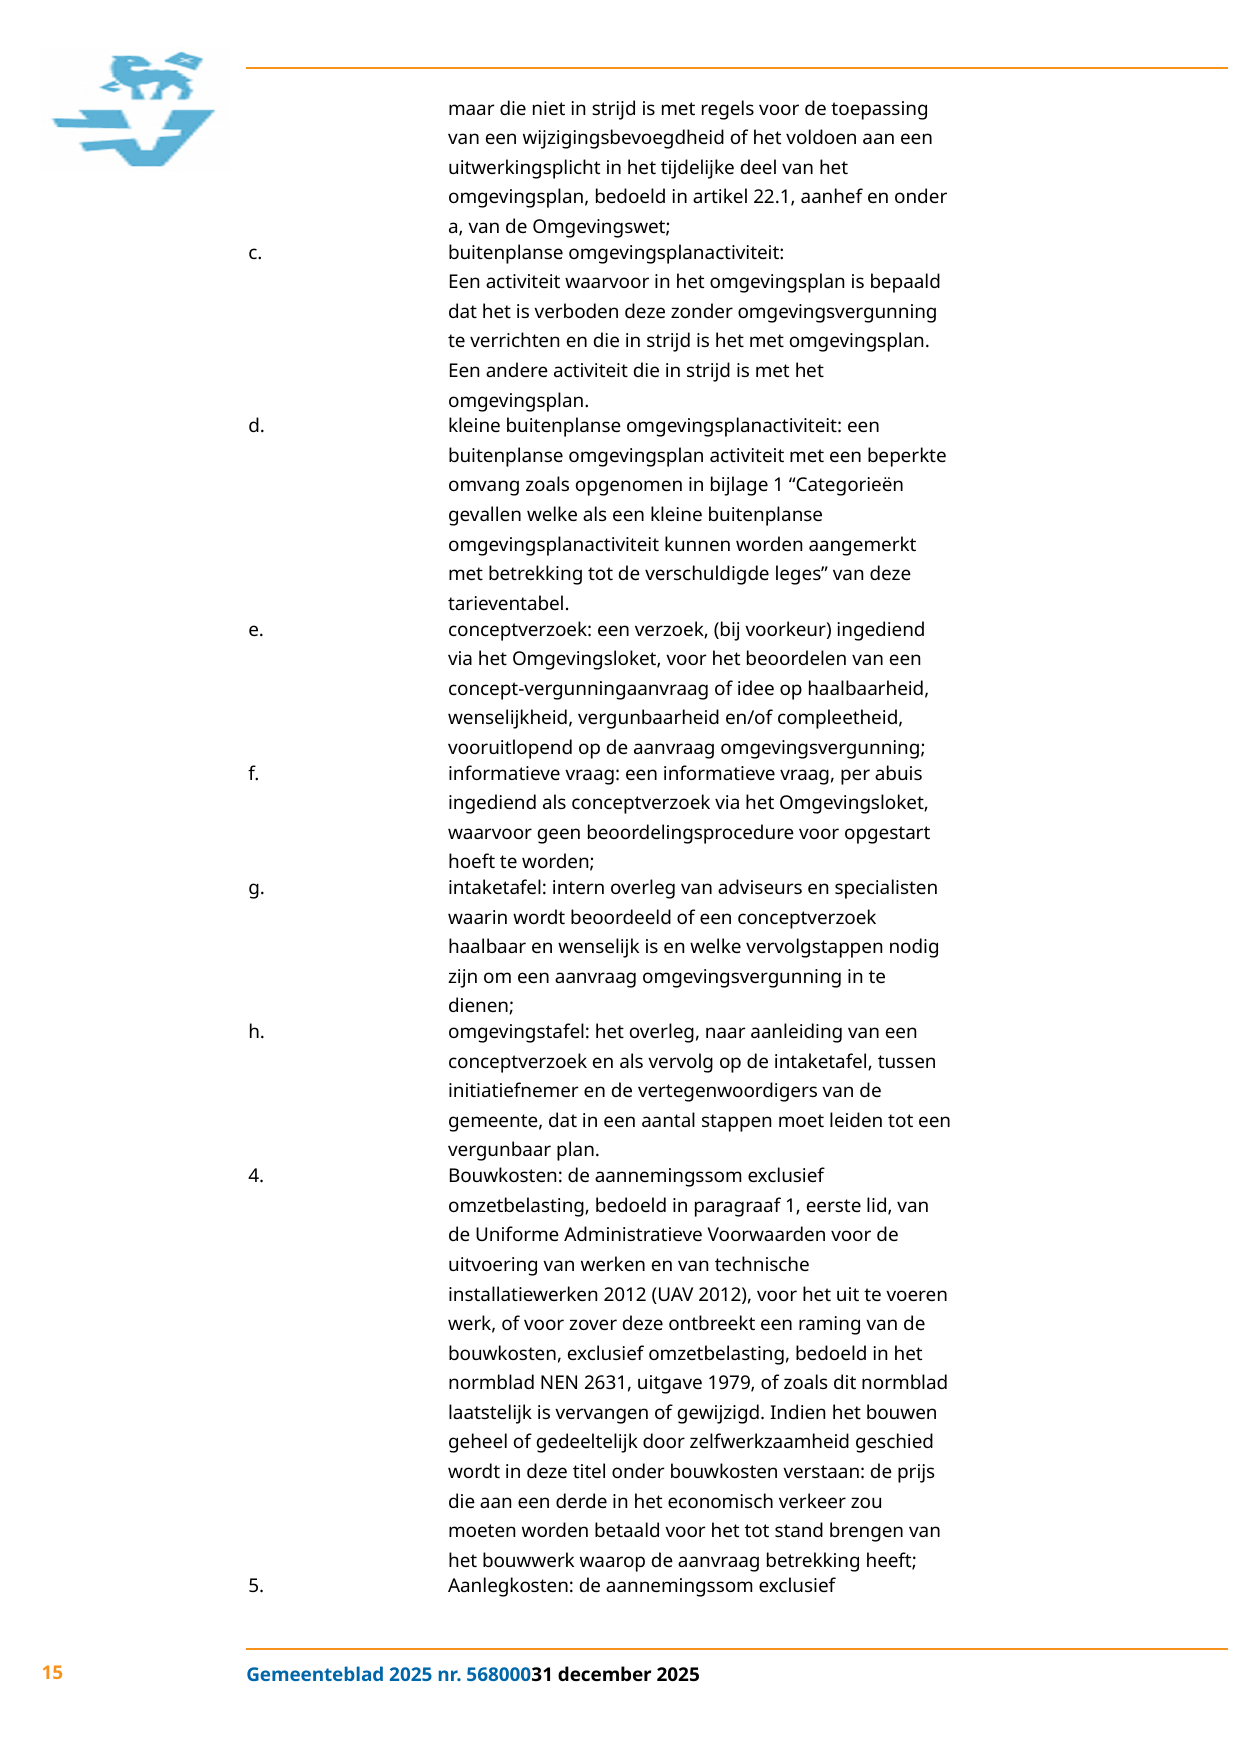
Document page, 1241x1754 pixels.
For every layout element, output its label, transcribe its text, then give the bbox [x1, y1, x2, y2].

table_cell [952, 760, 1152, 874]
table_cell intaketafel: intern overleg van adviseurs en specialisten waarin wordt beoordeeld of een conceptverzoek haalbaar en wenselijk is en welke vervolgstappen nodig zijn om een aanvraag omgevingsvergunning in te dienen; [448, 874, 952, 1018]
table_cell 5. [248, 1573, 448, 1598]
table_cell [952, 239, 1152, 412]
table_cell c. [248, 239, 448, 412]
table_cell buitenplanse omgevingsplanactiviteit: Een activiteit waarvoor in het omgevingsplan is bepaald dat het is verboden deze zonder omgevingsvergunning te verrichten en die in strijd is het met omgevingsplan. Een andere activiteit die in strijd is met het omgevingsplan. [448, 239, 952, 412]
table_cell [952, 413, 1152, 616]
table_cell kleine buitenplanse omgevingsplanactiviteit: een buitenplanse omgevingsplan activiteit met een beperkte omvang zoals opgenomen in bijlage 1 “Categorieën gevallen welke als een kleine buitenplanse omgevingsplanactiviteit kunnen worden aangemerkt met betrekking tot de verschuldigde leges” van deze tarieventabel. [448, 413, 952, 616]
table_cell 4. [248, 1163, 448, 1573]
table_cell [952, 1018, 1152, 1162]
table_cell h. [248, 1018, 448, 1162]
table_cell [952, 1163, 1152, 1573]
table_cell [248, 95, 448, 239]
table_cell g. [248, 874, 448, 1018]
table_cell maar die niet in strijd is met regels voor de toepassing van een wijzigingsbevoegdheid of het voldoen aan een uitwerkingsplicht in het tijdelijke deel van het omgevingsplan, bedoeld in artikel 22.1, aanhef en onder a, van de Omgevingswet; [448, 95, 952, 239]
table_cell omgevingstafel: het overleg, naar aanleiding van een conceptverzoek en als vervolg op de intaketafel, tussen initiatiefnemer en de vertegenwoordigers van de gemeente, dat in een aantal stappen moet leiden tot een vergunbaar plan. [448, 1018, 952, 1162]
table_cell Aanlegkosten: de aannemingssom exclusief [448, 1573, 952, 1598]
table_cell conceptverzoek: een verzoek, (bij voorkeur) ingediend via het Omgevingsloket, voor het beoordelen van een concept-vergunningaanvraag of idee op haalbaarheid, wenselijkheid, vergunbaarheid en/of compleetheid, vooruitlopend op de aanvraag omgevingsvergunning; [448, 616, 952, 760]
table_cell [952, 95, 1152, 239]
table_cell f. [248, 760, 448, 874]
table_cell e. [248, 616, 448, 760]
table_cell [952, 1573, 1152, 1598]
table_cell d. [248, 413, 448, 616]
picture [41, 47, 231, 172]
table_cell informatieve vraag: een informatieve vraag, per abuis ingediend als conceptverzoek via het Omgevingsloket, waarvoor geen beoordelingsprocedure voor opgestart hoeft te worden; [448, 760, 952, 874]
table_cell [952, 616, 1152, 760]
table_cell [952, 874, 1152, 1018]
table_cell Bouwkosten: de aannemingssom exclusief omzetbelasting, bedoeld in paragraaf 1, eerste lid, van de Uniforme Administratieve Voorwaarden voor de uitvoering van werken en van technische installatiewerken 2012 (UAV 2012), voor het uit te voeren werk, of voor zover deze ontbreekt een raming van de bouwkosten, exclusief omzetbelasting, bedoeld in het normblad NEN 2631, uitgave 1979, of zoals dit normblad laatstelijk is vervangen of gewijzigd. Indien het bouwen geheel of gedeeltelijk door zelfwerkzaamheid geschied wordt in deze titel onder bouwkosten verstaan: de prijs die aan een derde in het economisch verkeer zou moeten worden betaald voor het tot stand brengen van het bouwwerk waarop de aanvraag betrekking heeft; [448, 1163, 952, 1573]
